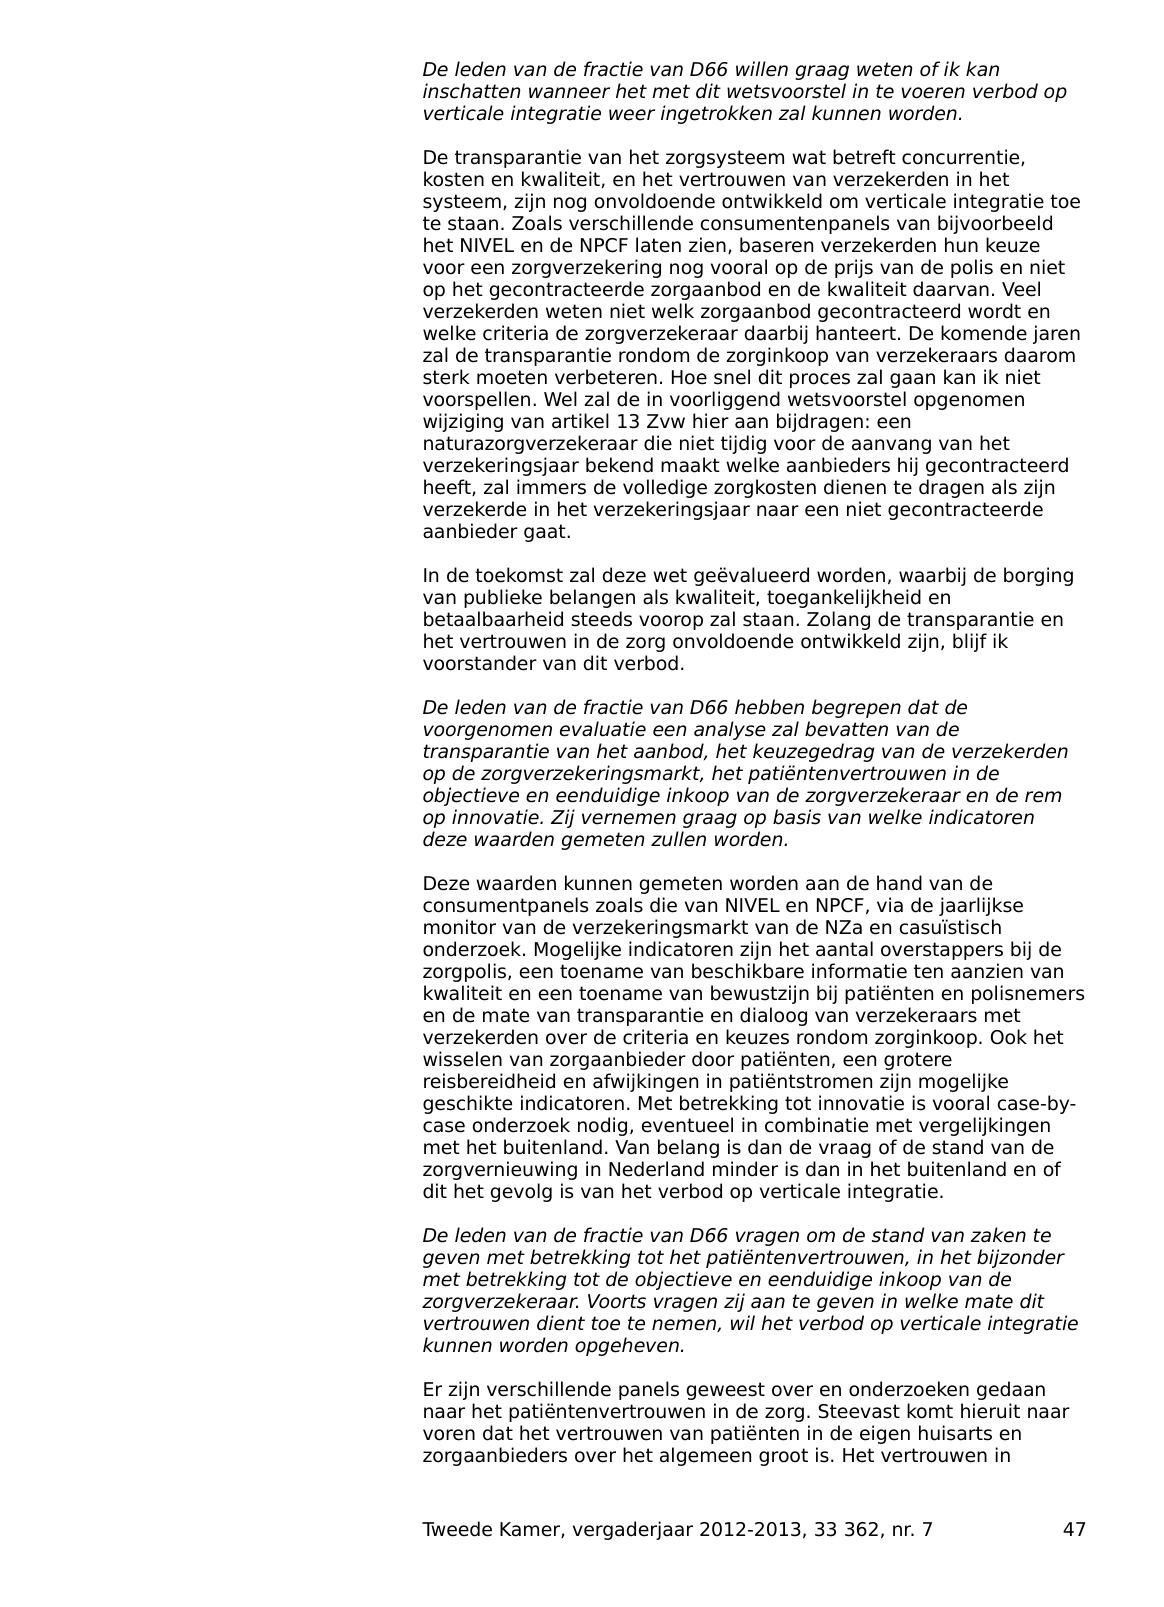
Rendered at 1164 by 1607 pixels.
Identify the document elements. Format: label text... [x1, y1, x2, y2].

text De leden van de fractie van D66 vragen om de stand van zaken te geven met betrekking tot het patiëntenvertrouwen, in het bijzonder met betrekking tot de objectieve en eenduidige inkoop van de zorgverzekeraar. Voorts vragen zij aan te geven in welke mate dit vertrouwen dient toe te nemen, wil het verbod op verticale integratie kunnen worden opgeheven. [422, 1225, 1087, 1357]
text Deze waarden kunnen gemeten worden aan de hand van de consumentpanels zoals die van NIVEL en NPCF, via de jaarlijkse monitor van de verzekeringsmarkt van de NZa en casuïstisch onderzoek. Mogelijke indicatoren zijn het aantal overstappers bij de zorgpolis, een toename van beschikbare informatie ten aanzien van kwaliteit en een toename van bewustzijn bij patiënten en polisnemers en de mate van transparantie en dialoog van verzekeraars met verzekerden over de criteria en keuzes rondom zorginkoop. Ook het wisselen van zorgaanbieder door patiënten, een grotere reisbereidheid en afwijkingen in patiëntstromen zijn mogelijke geschikte indicatoren. Met betrekking tot innovatie is vooral case-by-case onderzoek nodig, eventueel in combinatie met vergelijkingen met het buitenland. Van belang is dan de vraag of de stand van de zorgvernieuwing in Nederland minder is dan in het buitenland en of dit het gevolg is van het verbod op verticale integratie. [422, 873, 1087, 1203]
text De transparantie van het zorgsysteem wat betreft concurrentie, kosten en kwaliteit, en het vertrouwen van verzekerden in het systeem, zijn nog onvoldoende ontwikkeld om verticale integratie toe te staan. Zoals verschillende consumentenpanels van bijvoorbeeld het NIVEL en de NPCF laten zien, baseren verzekerden hun keuze voor een zorgverzekering nog vooral op de prijs van de polis en niet op het gecontracteerde zorgaanbod en de kwaliteit daarvan. Veel verzekerden weten niet welk zorgaanbod gecontracteerd wordt en welke criteria de zorgverzekeraar daarbij hanteert. De komende jaren zal de transparantie rondom de zorginkoop van verzekeraars daarom sterk moeten verbeteren. Hoe snel dit proces zal gaan kan ik niet voorspellen. Wel zal de in voorliggend wetsvoorstel opgenomen wijziging van artikel 13 Zvw hier aan bijdragen: een naturazorgverzekeraar die niet tijdig voor de aanvang van het verzekeringsjaar bekend maakt welke aanbieders hij gecontracteerd heeft, zal immers de volledige zorgkosten dienen te dragen als zijn verzekerde in het verzekeringsjaar naar een niet gecontracteerde aanbieder gaat. [422, 147, 1087, 543]
text De leden van de fractie van D66 willen graag weten of ik kan inschatten wanneer het met dit wetsvoorstel in te voeren verbod op verticale integratie weer ingetrokken zal kunnen worden. [422, 59, 1087, 125]
text Er zijn verschillende panels geweest over en onderzoeken gedaan naar het patiëntenvertrouwen in de zorg. Steevast komt hieruit naar voren dat het vertrouwen van patiënten in de eigen huisarts en zorgaanbieders over het algemeen groot is. Het vertrouwen in [422, 1379, 1087, 1467]
text In de toekomst zal deze wet geëvalueerd worden, waarbij de borging van publieke belangen als kwaliteit, toegankelijkheid en betaalbaarheid steeds voorop zal staan. Zolang de transparantie en het vertrouwen in de zorg onvoldoende ontwikkeld zijn, blijf ik voorstander van dit verbod. [422, 565, 1087, 675]
text De leden van de fractie van D66 hebben begrepen dat de voorgenomen evaluatie een analyse zal bevatten van de transparantie van het aanbod, het keuzegedrag van de verzekerden op de zorgverzekeringsmarkt, het patiëntenvertrouwen in de objectieve en eenduidige inkoop van de zorgverzekeraar en de rem op innovatie. Zij vernemen graag op basis van welke indicatoren deze waarden gemeten zullen worden. [422, 697, 1087, 851]
